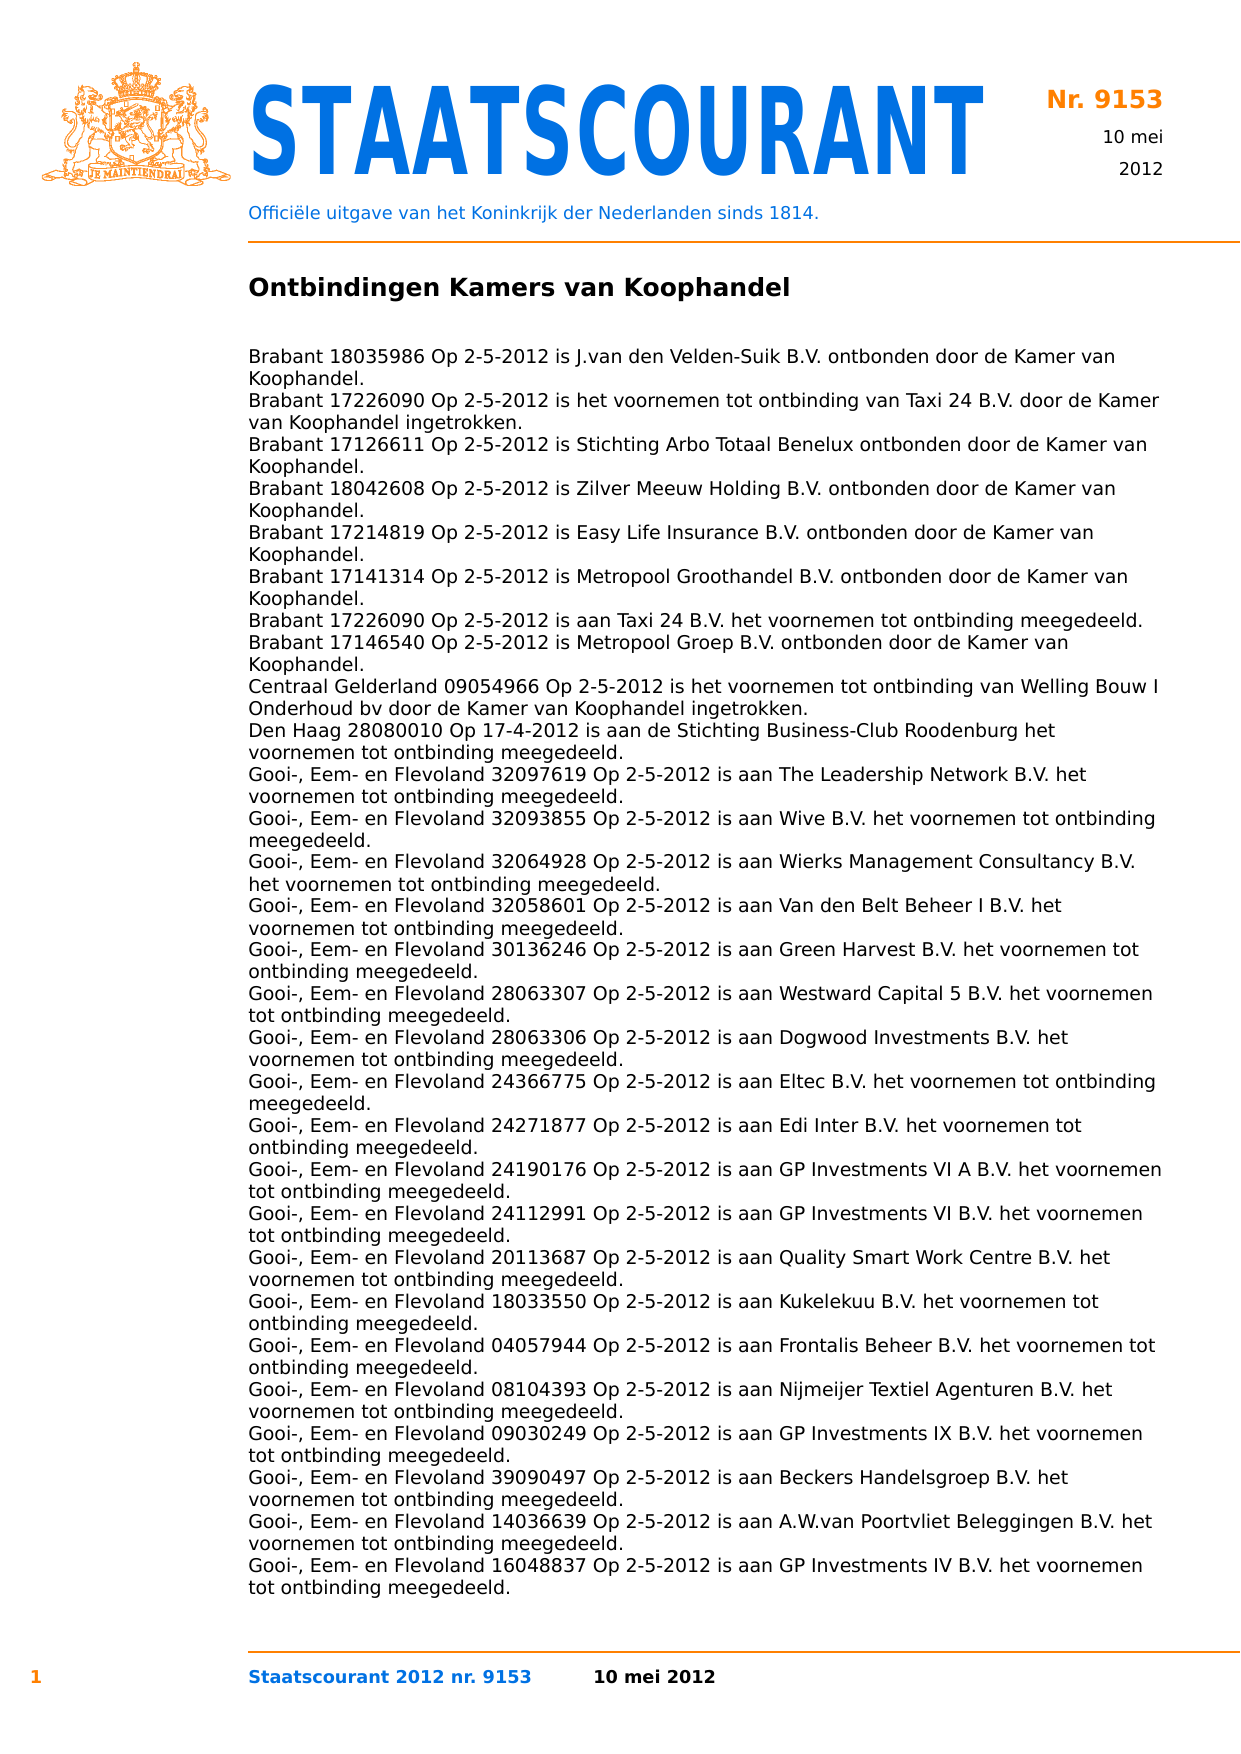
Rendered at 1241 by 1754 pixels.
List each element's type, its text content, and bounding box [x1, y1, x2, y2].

text Den Haag 28080010 Op 17-4-2012 is aan de Stichting Business-Club Roodenburg het voornemen tot ontbinding meegedeeld. [248, 719, 1163, 763]
text Gooi-, Eem- en Flevoland 32064928 Op 2-5-2012 is aan Wierks Management Consultancy B.V. het voornemen tot ontbinding meegedeeld. [248, 851, 1163, 895]
picture [41, 62, 231, 186]
text Brabant 17214819 Op 2-5-2012 is Easy Life Insurance B.V. ontbonden door de Kamer van Koophandel. [248, 522, 1163, 566]
table_cell 10 mei [998, 121, 1240, 153]
text Gooi-, Eem- en Flevoland 28063307 Op 2-5-2012 is aan Westward Capital 5 B.V. het voornemen tot ontbinding meegedeeld. [248, 983, 1163, 1027]
text Gooi-, Eem- en Flevoland 32058601 Op 2-5-2012 is aan Van den Belt Beheer I B.V. het voornemen tot ontbinding meegedeeld. [248, 895, 1163, 939]
text Gooi-, Eem- en Flevoland 32093855 Op 2-5-2012 is aan Wive B.V. het voornemen tot ontbinding meegedeeld. [248, 807, 1163, 851]
text Gooi-, Eem- en Flevoland 04057944 Op 2-5-2012 is aan Frontalis Beheer B.V. het voornemen tot ontbinding meegedeeld. [248, 1335, 1163, 1379]
text Brabant 18042608 Op 2-5-2012 is Zilver Meeuw Holding B.V. ontbonden door de Kamer van Koophandel. [248, 478, 1163, 522]
text Gooi-, Eem- en Flevoland 28063306 Op 2-5-2012 is aan Dogwood Investments B.V. het voornemen tot ontbinding meegedeeld. [248, 1027, 1163, 1071]
text Gooi-, Eem- en Flevoland 16048837 Op 2-5-2012 is aan GP Investments IV B.V. het voornemen tot ontbinding meegedeeld. [248, 1555, 1163, 1599]
subtitle Ontbindingen Kamers van Koophandel [248, 273, 1163, 302]
text Gooi-, Eem- en Flevoland 14036639 Op 2-5-2012 is aan A.W.van Poortvliet Beleggingen B.V. het voornemen tot ontbinding meegedeeld. [248, 1511, 1163, 1555]
text Gooi-, Eem- en Flevoland 24271877 Op 2-5-2012 is aan Edi Inter B.V. het voornemen tot ontbinding meegedeeld. [248, 1115, 1163, 1159]
text Centraal Gelderland 09054966 Op 2-5-2012 is het voornemen tot ontbinding van Welling Bouw I Onderhoud bv door de Kamer van Koophandel ingetrokken. [248, 676, 1163, 719]
text Gooi-, Eem- en Flevoland 24112991 Op 2-5-2012 is aan GP Investments VI B.V. het voornemen tot ontbinding meegedeeld. [248, 1203, 1163, 1247]
text Brabant 17126611 Op 2-5-2012 is Stichting Arbo Totaal Benelux ontbonden door de Kamer van Koophandel. [248, 434, 1163, 478]
text Gooi-, Eem- en Flevoland 18033550 Op 2-5-2012 is aan Kukelekuu B.V. het voornemen tot ontbinding meegedeeld. [248, 1291, 1163, 1335]
text Gooi-, Eem- en Flevoland 20113687 Op 2-5-2012 is aan Quality Smart Work Centre B.V. het voornemen tot ontbinding meegedeeld. [248, 1247, 1163, 1291]
text Gooi-, Eem- en Flevoland 24190176 Op 2-5-2012 is aan GP Investments VI A B.V. het voornemen tot ontbinding meegedeeld. [248, 1159, 1163, 1203]
text Gooi-, Eem- en Flevoland 39090497 Op 2-5-2012 is aan Beckers Handelsgroep B.V. het voornemen tot ontbinding meegedeeld. [248, 1467, 1163, 1511]
text Brabant 17146540 Op 2-5-2012 is Metropool Groep B.V. ontbonden door de Kamer van Koophandel. [248, 632, 1163, 676]
text Gooi-, Eem- en Flevoland 32097619 Op 2-5-2012 is aan The Leadership Network B.V. het voornemen tot ontbinding meegedeeld. [248, 763, 1163, 807]
text Gooi-, Eem- en Flevoland 09030249 Op 2-5-2012 is aan GP Investments IX B.V. het voornemen tot ontbinding meegedeeld. [248, 1423, 1163, 1467]
table_header [25, 62, 248, 241]
text Brabant 18035986 Op 2-5-2012 is J.van den Velden-Suik B.V. ontbonden door de Kamer van Koophandel. [248, 346, 1163, 390]
text Gooi-, Eem- en Flevoland 30136246 Op 2-5-2012 is aan Green Harvest B.V. het voornemen tot ontbinding meegedeeld. [248, 939, 1163, 983]
table_header STAATSCOURANT [248, 62, 998, 203]
text Brabant 17141314 Op 2-5-2012 is Metropool Groothandel B.V. ontbonden door de Kamer van Koophandel. [248, 566, 1163, 610]
table_cell 2012 [998, 153, 1240, 203]
text Gooi-, Eem- en Flevoland 24366775 Op 2-5-2012 is aan Eltec B.V. het voornemen tot ontbinding meegedeeld. [248, 1071, 1163, 1115]
text Brabant 17226090 Op 2-5-2012 is aan Taxi 24 B.V. het voornemen tot ontbinding meegedeeld. [248, 610, 1163, 632]
table_header Nr. 9153 [998, 62, 1240, 121]
text Gooi-, Eem- en Flevoland 08104393 Op 2-5-2012 is aan Nijmeijer Textiel Agenturen B.V. het voornemen tot ontbinding meegedeeld. [248, 1379, 1163, 1423]
text Brabant 17226090 Op 2-5-2012 is het voornemen tot ontbinding van Taxi 24 B.V. door de Kamer van Koophandel ingetrokken. [248, 390, 1163, 434]
table_cell Officiële uitgave van het Koninkrijk der Nederlanden sinds 1814. [248, 203, 1240, 241]
